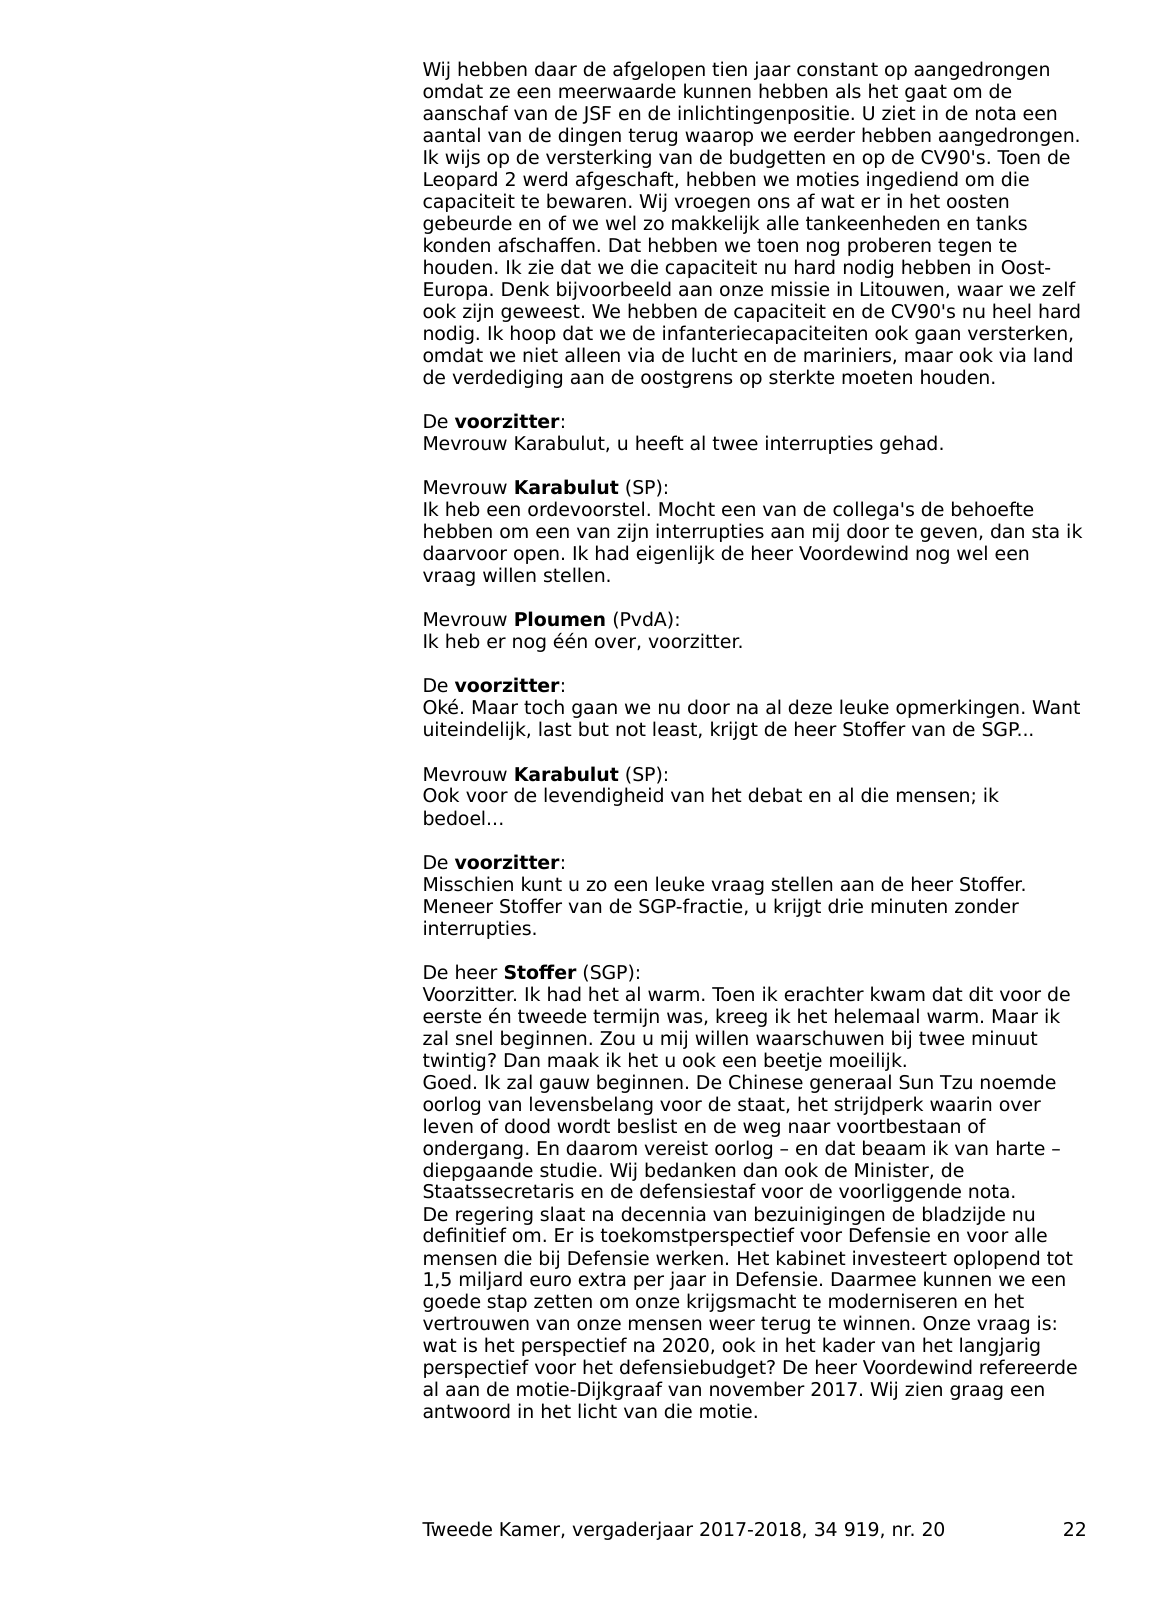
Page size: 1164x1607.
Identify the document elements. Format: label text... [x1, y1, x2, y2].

text Ook voor de levendigheid van het debat en al die mensen; ik bedoel... [422, 785, 1087, 829]
text Oké. Maar toch gaan we nu door na al deze leuke opmerkingen. Want uiteindelijk, last but not least, krijgt de heer Stoffer van de SGP... [422, 697, 1087, 741]
text Mevrouw Karabulut (SP): [422, 477, 1087, 499]
text Mevrouw Ploumen (PvdA): [422, 609, 1087, 631]
text De regering slaat na decennia van bezuinigingen de bladzijde nu definitief om. Er is toekomstperspectief voor Defensie en voor alle mensen die bij Defensie werken. Het kabinet investeert oplopend tot 1,5 miljard euro extra per jaar in Defensie. Daarmee kunnen we een goede stap zetten om onze krijgsmacht te moderniseren en het vertrouwen van onze mensen weer terug te winnen. Onze vraag is: wat is het perspectief na 2020, ook in het kader van het langjarig perspectief voor het defensiebudget? De heer Voordewind refereerde al aan de motie-Dijkgraaf van november 2017. Wij zien graag een antwoord in het licht van die motie. [422, 1203, 1087, 1423]
text De heer Stoffer (SGP): [422, 962, 1087, 984]
text Mevrouw Karabulut (SP): [422, 763, 1087, 785]
text Misschien kunt u zo een leuke vraag stellen aan de heer Stoffer. Meneer Stoffer van de SGP-fractie, u krijgt drie minuten zonder interrupties. [422, 873, 1087, 939]
text De voorzitter: [422, 411, 1087, 433]
text De voorzitter: [422, 675, 1087, 697]
text Goed. Ik zal gauw beginnen. De Chinese generaal Sun Tzu noemde oorlog van levensbelang voor de staat, het strijdperk waarin over leven of dood wordt beslist en de weg naar voortbestaan of ondergang. En daarom vereist oorlog – en dat beaam ik van harte – diepgaande studie. Wij bedanken dan ook de Minister, de Staatssecretaris en de defensiestaf voor de voorliggende nota. [422, 1072, 1087, 1203]
text Ik heb er nog één over, voorzitter. [422, 631, 1087, 653]
text Voorzitter. Ik had het al warm. Toen ik erachter kwam dat dit voor de eerste én tweede termijn was, kreeg ik het helemaal warm. Maar ik zal snel beginnen. Zou u mij willen waarschuwen bij twee minuut twintig? Dan maak ik het u ook een beetje moeilijk. [422, 984, 1087, 1072]
text Ik heb een ordevoorstel. Mocht een van de collega's de behoefte hebben om een van zijn interrupties aan mij door te geven, dan sta ik daarvoor open. Ik had eigenlijk de heer Voordewind nog wel een vraag willen stellen. [422, 499, 1087, 587]
text Mevrouw Karabulut, u heeft al twee interrupties gehad. [422, 433, 1087, 455]
text Wij hebben daar de afgelopen tien jaar constant op aangedrongen omdat ze een meerwaarde kunnen hebben als het gaat om de aanschaf van de JSF en de inlichtingenpositie. U ziet in de nota een aantal van de dingen terug waarop we eerder hebben aangedrongen. Ik wijs op de versterking van de budgetten en op de CV90's. Toen de Leopard 2 werd afgeschaft, hebben we moties ingediend om die capaciteit te bewaren. Wij vroegen ons af wat er in het oosten gebeurde en of we wel zo makkelijk alle tankeenheden en tanks konden afschaffen. Dat hebben we toen nog proberen tegen te houden. Ik zie dat we die capaciteit nu hard nodig hebben in Oost-Europa. Denk bijvoorbeeld aan onze missie in Litouwen, waar we zelf ook zijn geweest. We hebben de capaciteit en de CV90's nu heel hard nodig. Ik hoop dat we de infanteriecapaciteiten ook gaan versterken, omdat we niet alleen via de lucht en de mariniers, maar ook via land de verdediging aan de oostgrens op sterkte moeten houden. [422, 59, 1087, 389]
text De voorzitter: [422, 852, 1087, 873]
